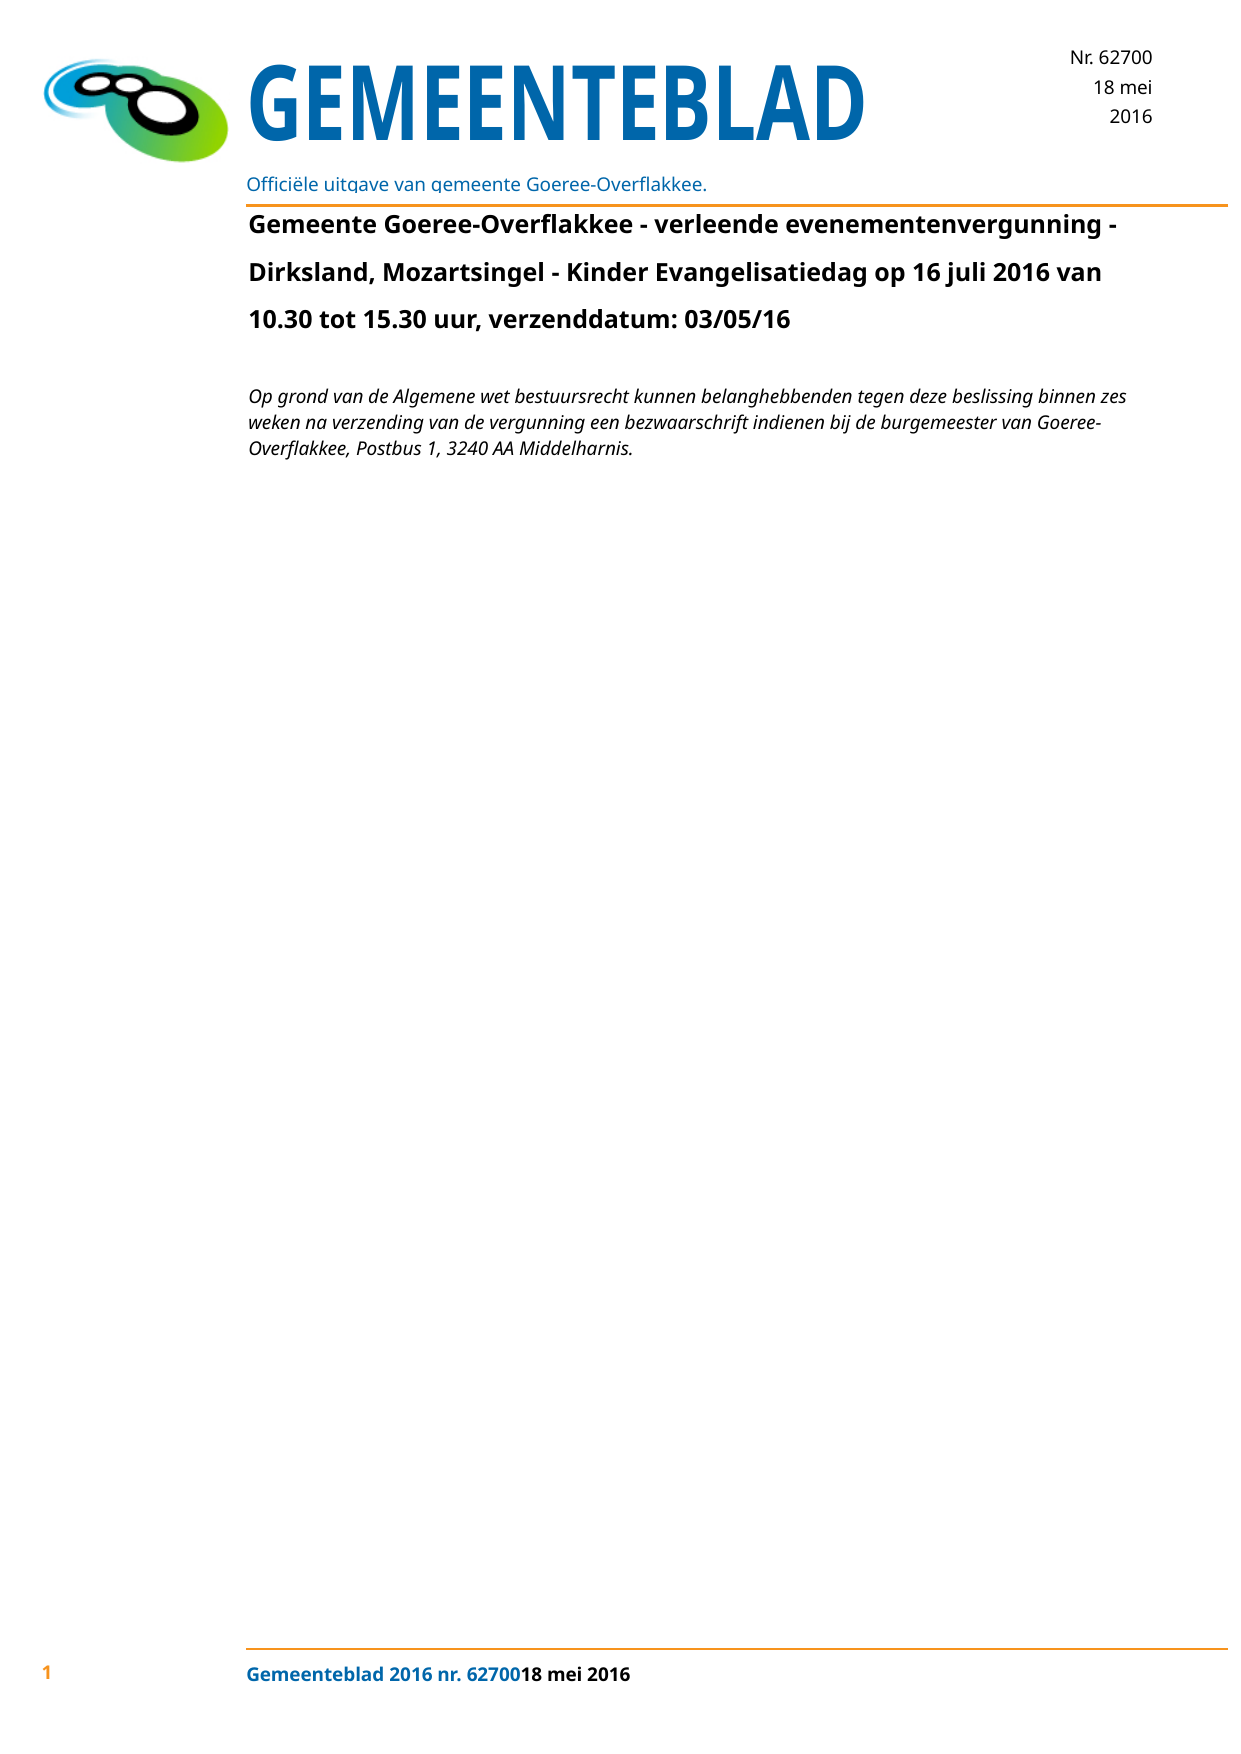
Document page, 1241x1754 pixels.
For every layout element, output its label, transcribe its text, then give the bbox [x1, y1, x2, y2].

picture [41, 47, 231, 172]
text Op grond van de Algemene wet bestuursrecht kunnen belanghebbenden tegen deze beslissing binnen zes weken na verzending van de vergunning een bezwaarschrift indienen bij de burgemeester van Goeree-Overflakkee, Postbus 1, 3240 AA Middelharnis. [248, 384, 1152, 461]
text Gemeente Goeree-Overflakkee - verleende evenementenvergunning - Dirksland, Mozartsingel - Kinder Evangelisatiedag op 16 juli 2016 van 10.30 tot 15.30 uur, verzenddatum: 03/05/16 [248, 207, 1152, 336]
